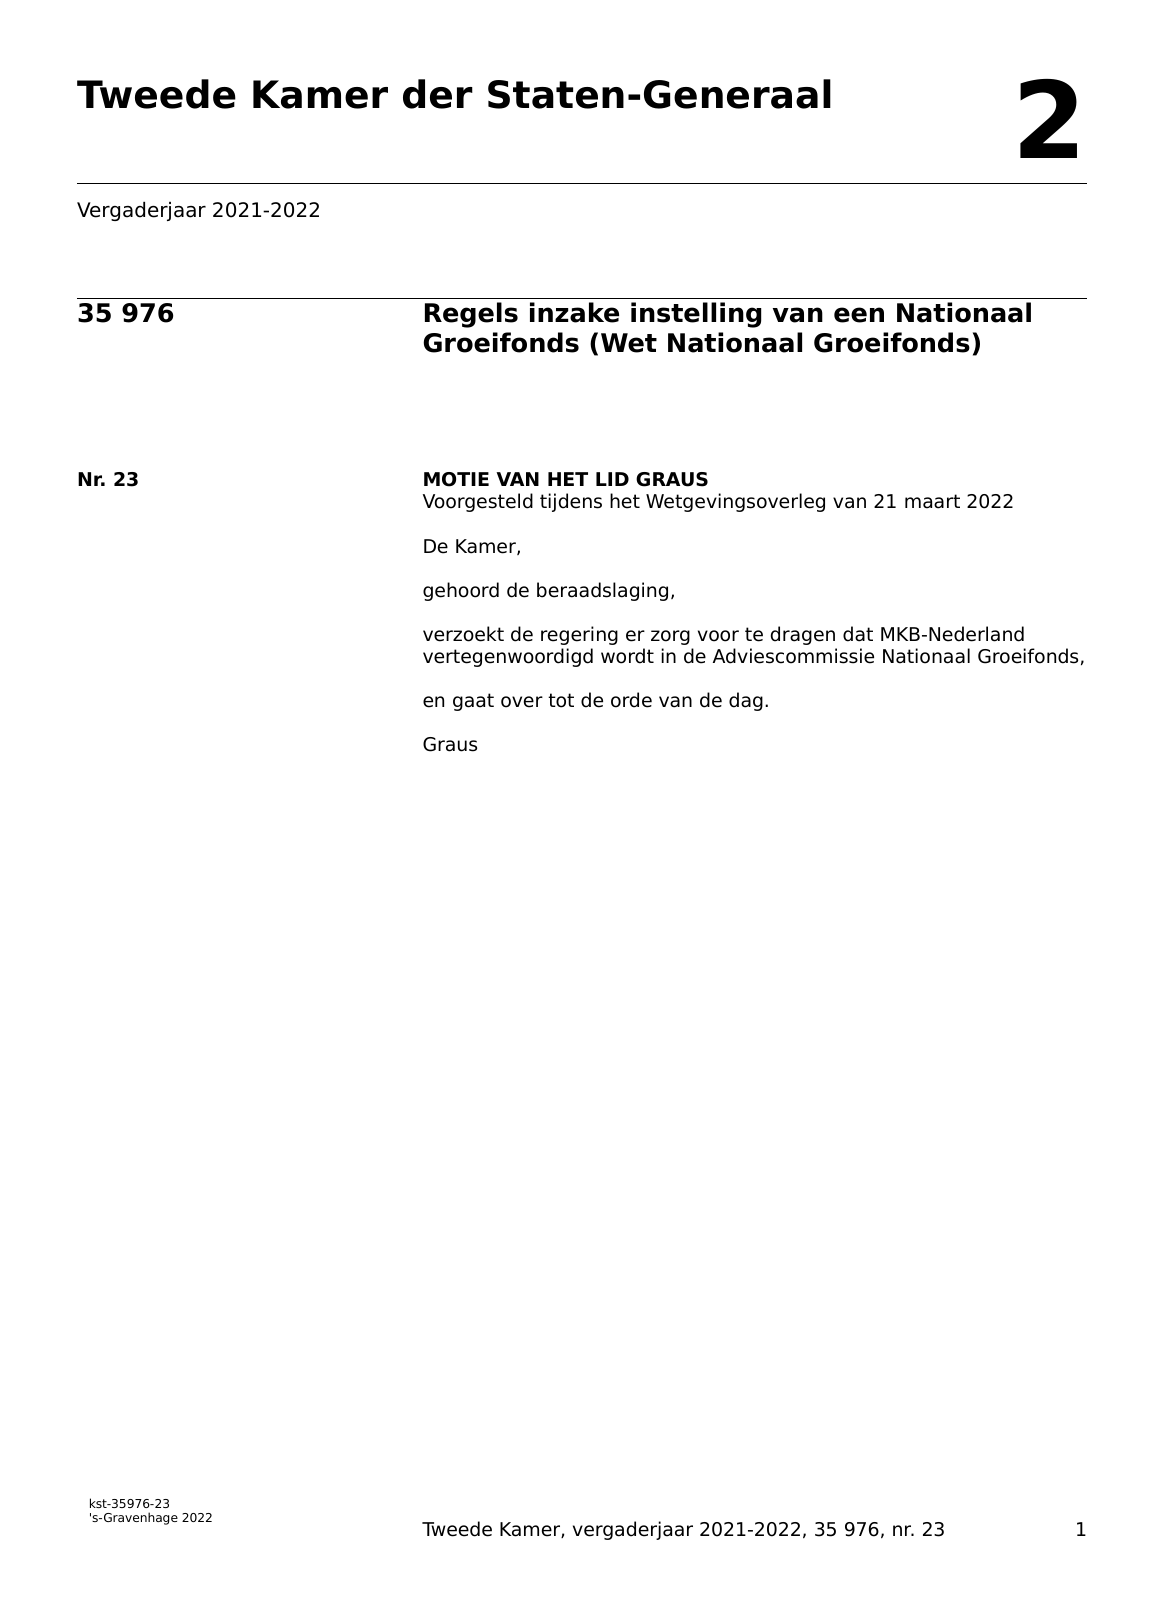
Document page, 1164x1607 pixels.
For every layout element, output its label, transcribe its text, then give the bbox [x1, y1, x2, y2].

text en gaat over tot de orde van de dag. [422, 690, 1087, 712]
text 's-Gravenhage 2022 [88, 1511, 323, 1525]
table_cell Vergaderjaar 2021-2022 [77, 184, 1087, 298]
table_header Tweede Kamer der Staten-Generaal [77, 59, 886, 183]
text kst-35976-23 [88, 1497, 323, 1511]
subtitle 35 976 Regels inzake instelling van een Nationaal Groeifonds (Wet Nationaal Groeifonds) [77, 299, 1087, 358]
table_header 2 [886, 59, 1087, 183]
text De Kamer, [422, 536, 1087, 557]
text Voorgesteld tijdens het Wetgevingsoverleg van 21 maart 2022 [422, 491, 1087, 513]
text Graus [422, 734, 1087, 756]
text gehoord de beraadslaging, [422, 580, 1087, 602]
subtitle Nr. 23 MOTIE VAN HET LID GRAUS [77, 469, 1087, 491]
text verzoekt de regering er zorg voor te dragen dat MKB-Nederland vertegenwoordigd wordt in de Adviescommissie Nationaal Groeifonds, [422, 624, 1087, 668]
